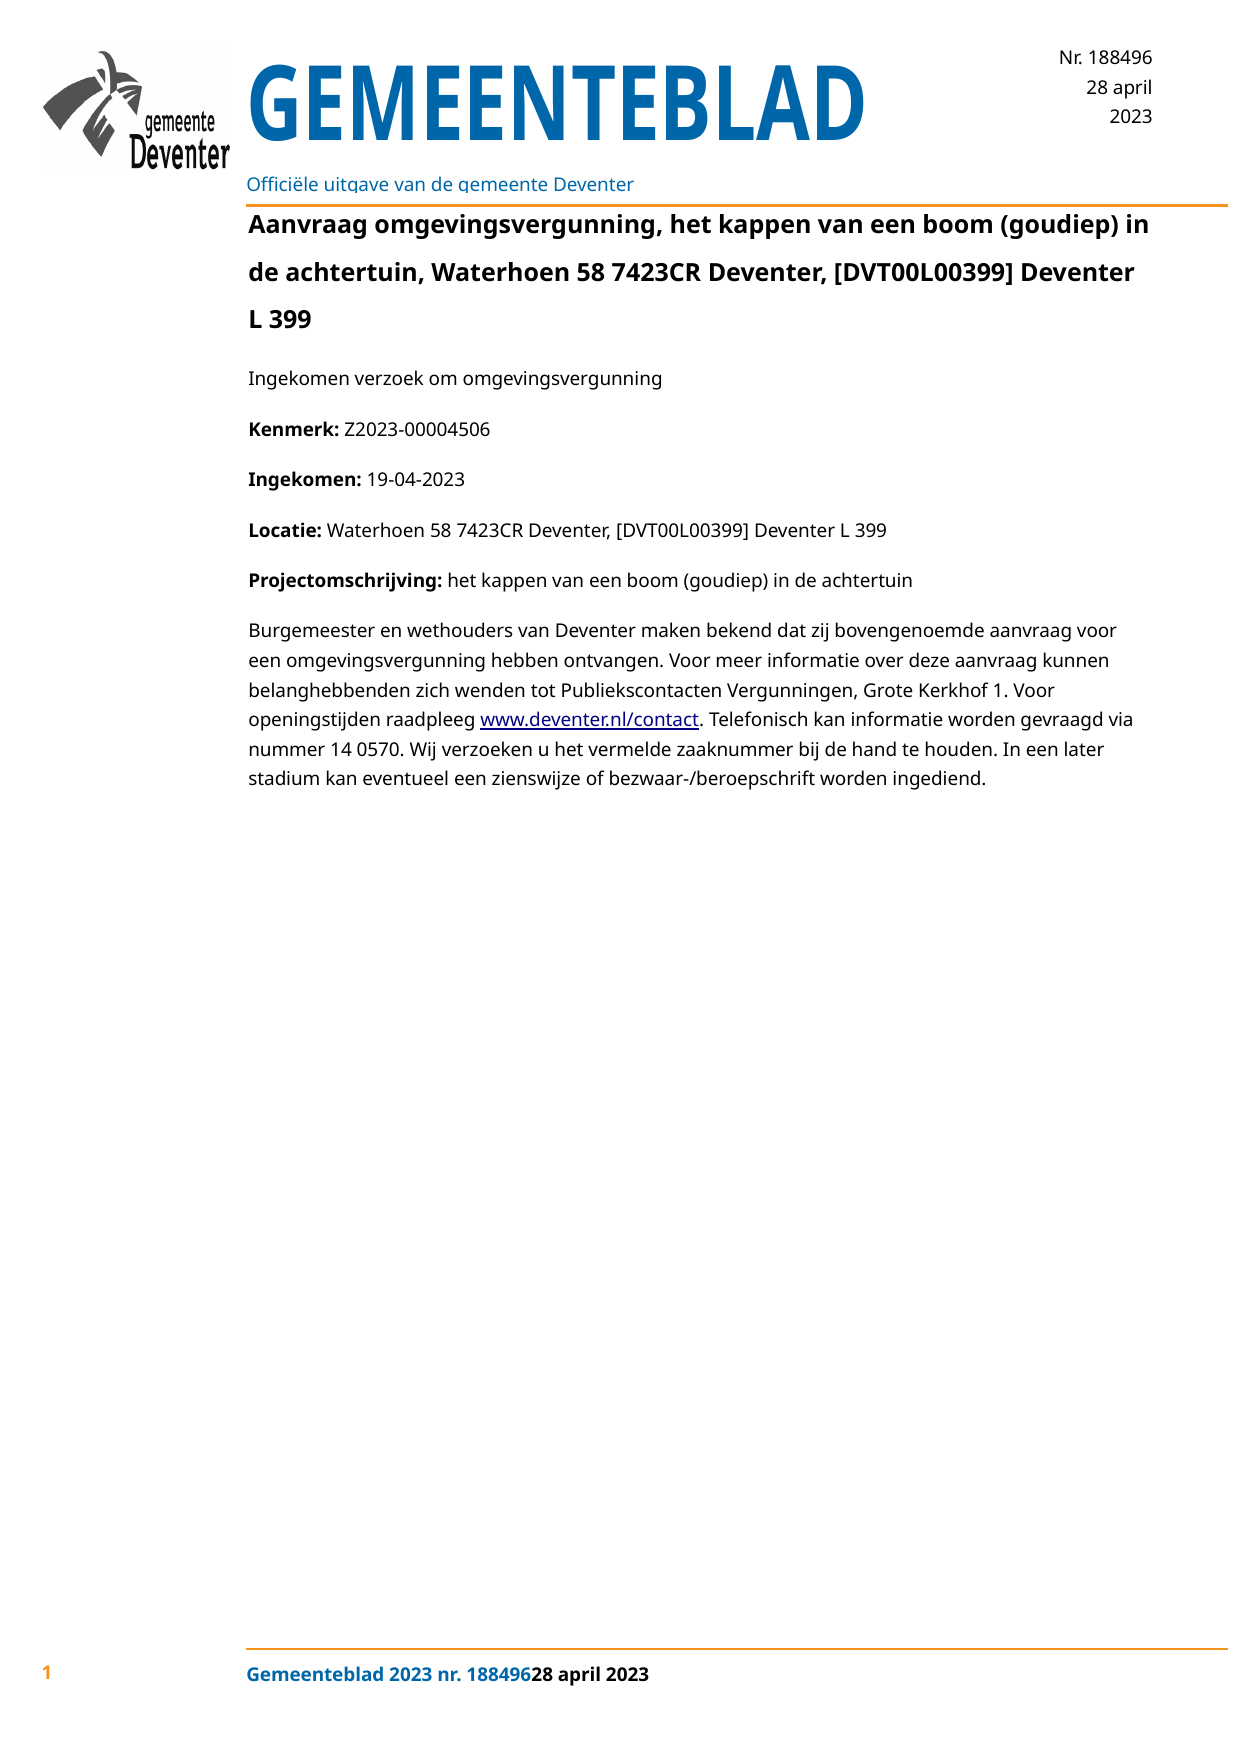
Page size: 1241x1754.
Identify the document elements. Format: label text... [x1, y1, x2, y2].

text Aanvraag omgevingsvergunning, het kappen van een boom (goudiep) in de achtertuin, Waterhoen 58 7423CR Deventer, [DVT00L00399] Deventer L 399 [248, 207, 1152, 336]
text Ingekomen verzoek om omgevingsvergunning [248, 366, 1152, 391]
text Projectomschrijving: het kappen van een boom (goudiep) in de achtertuin [248, 567, 1152, 593]
text Ingekomen: 19-04-2023 [248, 466, 1152, 492]
text Kenmerk: Z2023-00004506 [248, 416, 1152, 442]
picture [41, 47, 231, 172]
text Locatie: Waterhoen 58 7423CR Deventer, [DVT00L00399] Deventer L 399 [248, 517, 1152, 542]
text Burgemeester en wethouders van Deventer maken bekend dat zij bovengenoemde aanvraag voor een omgevingsvergunning hebben ontvangen. Voor meer informatie over deze aanvraag kunnen belanghebbenden zich wenden tot Publiekscontacten Vergunningen, Grote Kerkhof 1. Voor openingstijden raadpleeg www.deventer.nl/contact. Telefonisch kan informatie worden gevraagd via nummer 14 0570. Wij verzoeken u het vermelde zaaknummer bij de hand te houden. In een later stadium kan eventueel een zienswijze of bezwaar-/beroepschrift worden ingediend. [248, 618, 1152, 791]
